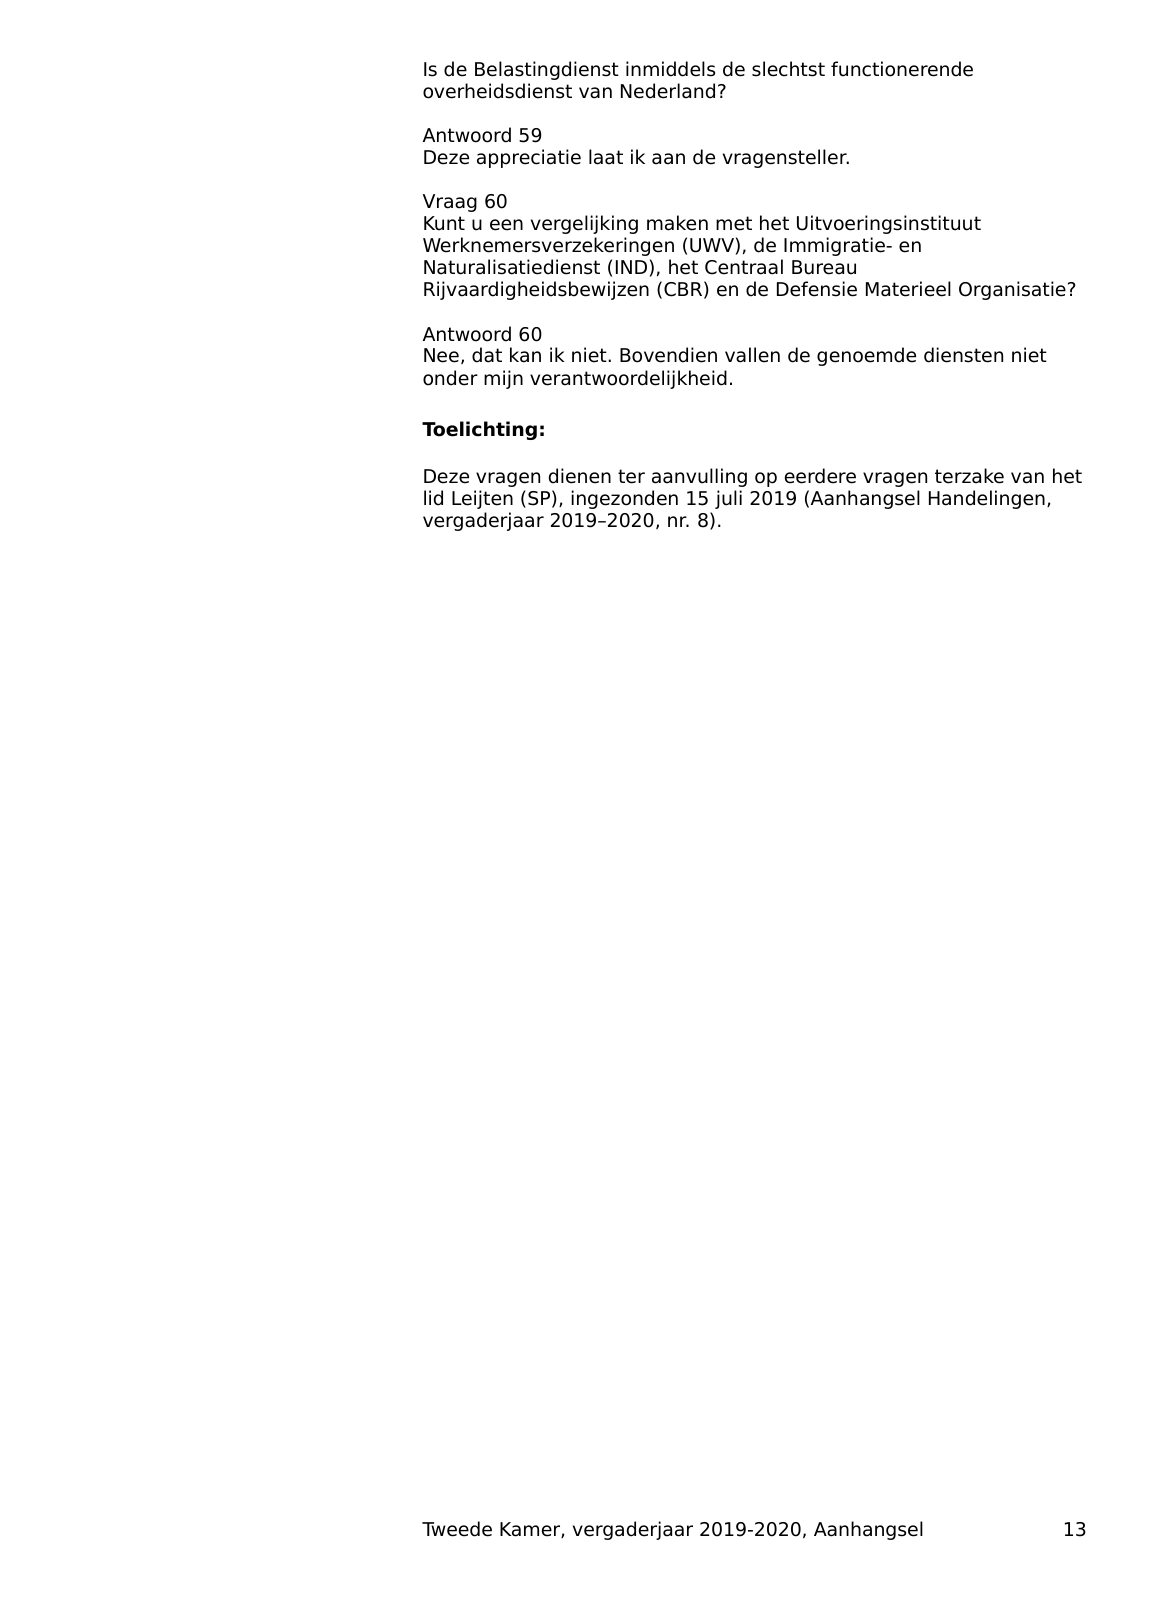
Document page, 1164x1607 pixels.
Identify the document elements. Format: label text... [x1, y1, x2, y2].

subtitle Toelichting: [422, 419, 1087, 441]
text Is de Belastingdienst inmiddels de slechtst functionerende overheidsdienst van Nederland? [422, 59, 1087, 103]
text Deze vragen dienen ter aanvulling op eerdere vragen terzake van het lid Leijten (SP), ingezonden 15 juli 2019 (Aanhangsel Handelingen, vergaderjaar 2019–2020, nr. 8). [422, 466, 1087, 532]
text Kunt u een vergelijking maken met het Uitvoeringsinstituut Werknemersverzekeringen (UWV), de Immigratie- en Naturalisatiedienst (IND), het Centraal Bureau Rijvaardigheidsbewijzen (CBR) en de Defensie Materieel Organisatie? [422, 213, 1087, 301]
text Antwoord 60 [422, 323, 1087, 345]
text Nee, dat kan ik niet. Bovendien vallen de genoemde diensten niet onder mijn verantwoordelijkheid. [422, 345, 1087, 389]
text Vraag 60 [422, 191, 1087, 213]
text Antwoord 59 [422, 125, 1087, 147]
text Deze appreciatie laat ik aan de vragensteller. [422, 147, 1087, 169]
